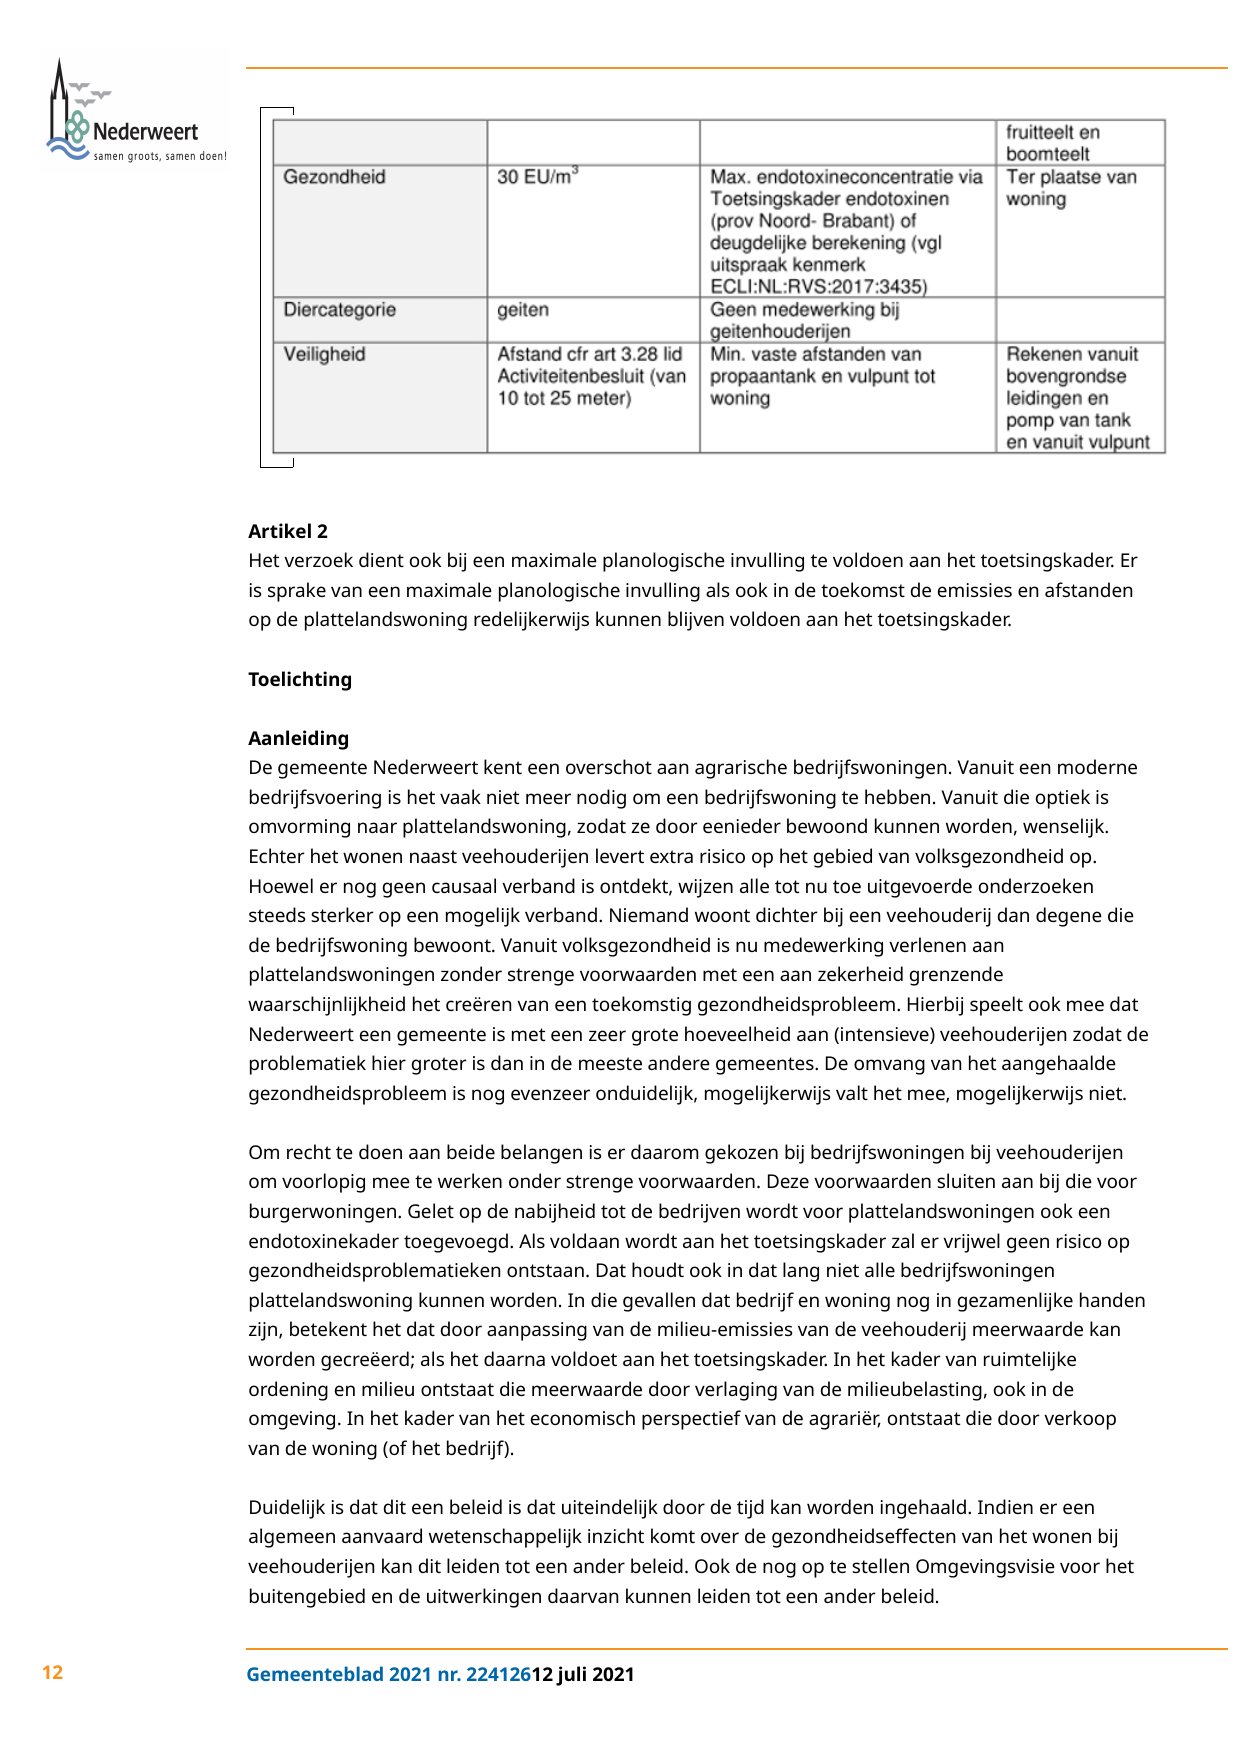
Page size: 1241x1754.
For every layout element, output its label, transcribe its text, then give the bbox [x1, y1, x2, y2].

text Artikel 2 [248, 518, 1152, 544]
text De gemeente Nederweert kent een overschot aan agrarische bedrijfswoningen. Vanuit een moderne bedrijfsvoering is het vaak niet meer nodig om een bedrijfswoning te hebben. Vanuit die optiek is omvorming naar plattelandswoning, zodat ze door eenieder bewoond kunnen worden, wenselijk. [248, 754, 1152, 839]
text Hoewel er nog geen causaal verband is ontdekt, wijzen alle tot nu toe uitgevoerde onderzoeken steeds sterker op een mogelijk verband. Niemand woont dichter bij een veehouderij dan degene die de bedrijfswoning bewoont. Vanuit volksgezondheid is nu medewerking verlenen aan plattelandswoningen zonder strenge voorwaarden met een aan zekerheid grenzende waarschijnlijkheid het creëren van een toekomstig gezondheidsprobleem. Hierbij speelt ook mee dat Nederweert een gemeente is met een zeer grote hoeveelheid aan (intensieve) veehouderijen zodat de problematiek hier groter is dan in de meeste andere gemeentes. De omvang van het aangehaalde gezondheidsprobleem is nog evenzeer onduidelijk, mogelijkerwijs valt het mee, mogelijkerwijs niet. [248, 873, 1152, 1106]
text Duidelijk is dat dit een beleid is dat uiteindelijk door de tijd kan worden ingehaald. Indien er een algemeen aanvaard wetenschappelijk inzicht komt over de gezondheidseffecten van het wonen bij veehouderijen kan dit leiden tot een ander beleid. Ook de nog op te stellen Omgevingsvisie voor het buitengebied en de uitwerkingen daarvan kunnen leiden tot een ander beleid. [248, 1494, 1152, 1609]
picture [268, 115, 1173, 458]
text Aanleiding [248, 725, 1152, 751]
text Toelichting [248, 666, 1152, 692]
text Echter het wonen naast veehouderijen levert extra risico op het gebied van volksgezondheid op. [248, 843, 1152, 869]
text Het verzoek dient ook bij een maximale planologische invulling te voldoen aan het toetsingskader. Er is sprake van een maximale planologische invulling als ook in de toekomst de emissies en afstanden op de plattelandswoning redelijkerwijs kunnen blijven voldoen aan het toetsingskader. [248, 547, 1152, 632]
picture [41, 47, 231, 172]
text Om recht te doen aan beide belangen is er daarom gekozen bij bedrijfswoningen bij veehouderijen om voorlopig mee te werken onder strenge voorwaarden. Deze voorwaarden sluiten aan bij die voor burgerwoningen. Gelet op de nabijheid tot de bedrijven wordt voor plattelandswoningen ook een endotoxinekader toegevoegd. Als voldaan wordt aan het toetsingskader zal er vrijwel geen risico op gezondheidsproblematieken ontstaan. Dat houdt ook in dat lang niet alle bedrijfswoningen plattelandswoning kunnen worden. In die gevallen dat bedrijf en woning nog in gezamenlijke handen zijn, betekent het dat door aanpassing van de milieu-emissies van de veehouderij meerwaarde kan worden gecreëerd; als het daarna voldoet aan het toetsingskader. In het kader van ruimtelijke ordening en milieu ontstaat die meerwaarde door verlaging van de milieubelasting, ook in de omgeving. In het kader van het economisch perspectief van de agrariër, ontstaat die door verkoop van de woning (of het bedrijf). [248, 1139, 1152, 1461]
